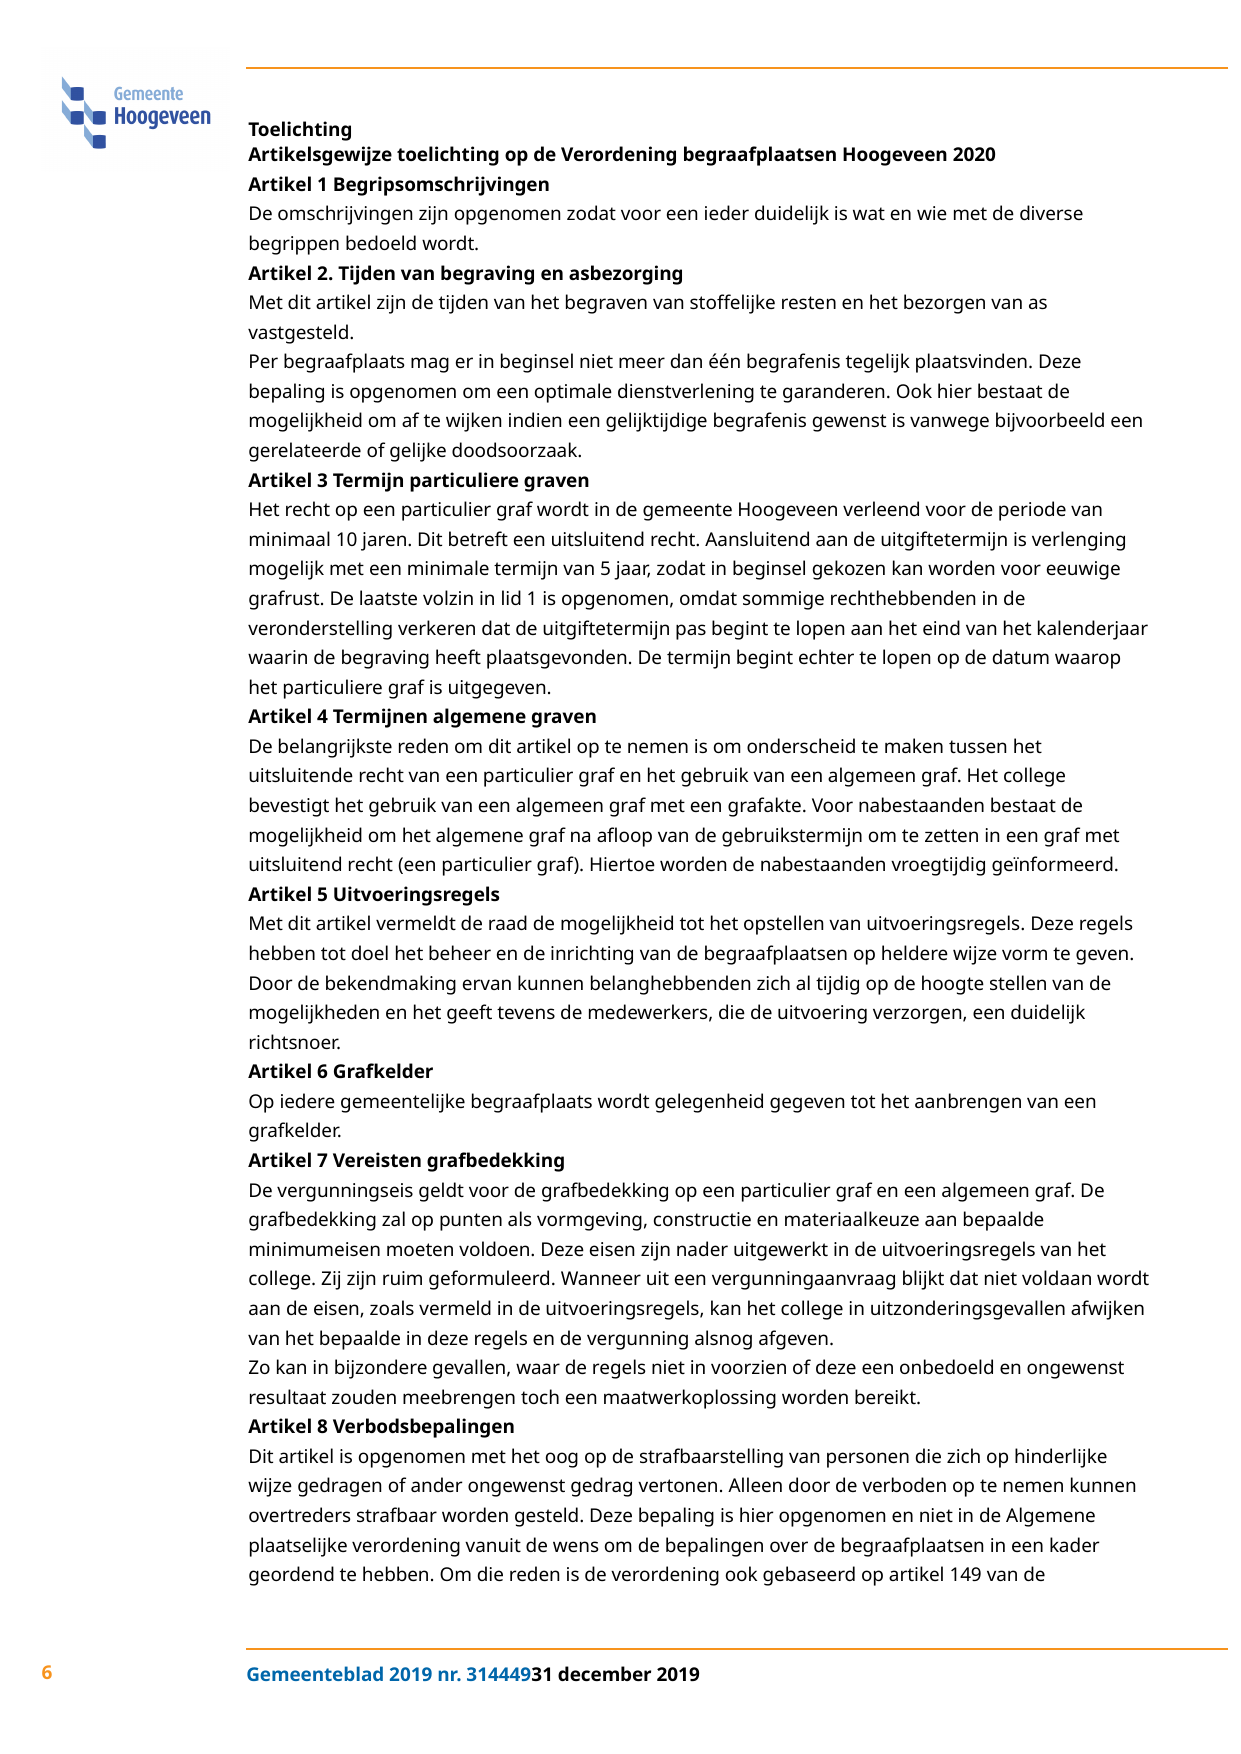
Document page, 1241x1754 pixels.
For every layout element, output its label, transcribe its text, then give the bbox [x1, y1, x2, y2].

text De belangrijkste reden om dit artikel op te nemen is om onderscheid te maken tussen het uitsluitende recht van een particulier graf en het gebruik van een algemeen graf. Het college bevestigt het gebruik van een algemeen graf met een grafakte. Voor nabestaanden bestaat de mogelijkheid om het algemene graf na afloop van de gebruikstermijn om te zetten in een graf met uitsluitend recht (een particulier graf). Hiertoe worden de nabestaanden vroegtijdig geïnformeerd. [248, 733, 1152, 877]
text Artikel 3 Termijn particuliere graven [248, 467, 1152, 493]
text Zo kan in bijzondere gevallen, waar de regels niet in voorzien of deze een onbedoeld en ongewenst resultaat zouden meebrengen toch een maatwerkoplossing worden bereikt. [248, 1354, 1152, 1410]
text Op iedere gemeentelijke begraafplaats wordt gelegenheid gegeven tot het aanbrengen van een grafkelder. [248, 1088, 1152, 1143]
text Het recht op een particulier graf wordt in de gemeente Hoogeveen verleend voor de periode van minimaal 10 jaren. Dit betreft een uitsluitend recht. Aansluitend aan de uitgiftetermijn is verlenging mogelijk met een minimale termijn van 5 jaar, zodat in beginsel gekozen kan worden voor eeuwige grafrust. De laatste volzin in lid 1 is opgenomen, omdat sommige rechthebbenden in de veronderstelling verkeren dat de uitgiftetermijn pas begint te lopen aan het eind van het kalenderjaar waarin de begraving heeft plaatsgevonden. De termijn begint echter te lopen op de datum waarop het particuliere graf is uitgegeven. [248, 496, 1152, 700]
text Artikel 4 Termijnen algemene graven [248, 703, 1152, 729]
text Artikel 7 Vereisten grafbedekking [248, 1147, 1152, 1173]
text De vergunningseis geldt voor de grafbedekking op een particulier graf en een algemeen graf. De grafbedekking zal op punten als vormgeving, constructie en materiaalkeuze aan bepaalde minimumeisen moeten voldoen. Deze eisen zijn nader uitgewerkt in de uitvoeringsregels van het college. Zij zijn ruim geformuleerd. Wanneer uit een vergunningaanvraag blijkt dat niet voldaan wordt aan de eisen, zoals vermeld in de uitvoeringsregels, kan het college in uitzonderingsgevallen afwijken van het bepaalde in deze regels en de vergunning alsnog afgeven. [248, 1177, 1152, 1351]
text Artikel 5 Uitvoeringsregels [248, 881, 1152, 907]
text Artikel 8 Verbodsbepalingen [248, 1413, 1152, 1439]
text Artikelsgewijze toelichting op de Verordening begraafplaatsen Hoogeveen 2020 [248, 141, 1152, 167]
text De omschrijvingen zijn opgenomen zodat voor een ieder duidelijk is wat en wie met de diverse begrippen bedoeld wordt. [248, 201, 1152, 256]
text Artikel 6 Grafkelder [248, 1058, 1152, 1084]
text Artikel 1 Begripsomschrijvingen [248, 171, 1152, 197]
text Artikel 2. Tijden van begraving en asbezorging [248, 260, 1152, 286]
text Toelichting [248, 116, 1152, 141]
picture [41, 47, 231, 172]
text Met dit artikel vermeldt de raad de mogelijkheid tot het opstellen van uitvoeringsregels. Deze regels hebben tot doel het beheer en de inrichting van de begraafplaatsen op heldere wijze vorm te geven. Door de bekendmaking ervan kunnen belanghebbenden zich al tijdig op de hoogte stellen van de mogelijkheden en het geeft tevens de medewerkers, die de uitvoering verzorgen, een duidelijk richtsnoer. [248, 911, 1152, 1055]
text Met dit artikel zijn de tijden van het begraven van stoffelijke resten en het bezorgen van as vastgesteld. [248, 289, 1152, 345]
text Per begraafplaats mag er in beginsel niet meer dan één begrafenis tegelijk plaatsvinden. Deze bepaling is opgenomen om een optimale dienstverlening te garanderen. Ook hier bestaat de mogelijkheid om af te wijken indien een gelijktijdige begrafenis gewenst is vanwege bijvoorbeeld een gerelateerde of gelijke doodsoorzaak. [248, 348, 1152, 463]
text Dit artikel is opgenomen met het oog op de strafbaarstelling van personen die zich op hinderlijke wijze gedragen of ander ongewenst gedrag vertonen. Alleen door de verboden op te nemen kunnen overtreders strafbaar worden gesteld. Deze bepaling is hier opgenomen en niet in de Algemene plaatselijke verordening vanuit de wens om de bepalingen over de begraafplaatsen in een kader geordend te hebben. Om die reden is de verordening ook gebaseerd op artikel 149 van de [248, 1443, 1152, 1587]
